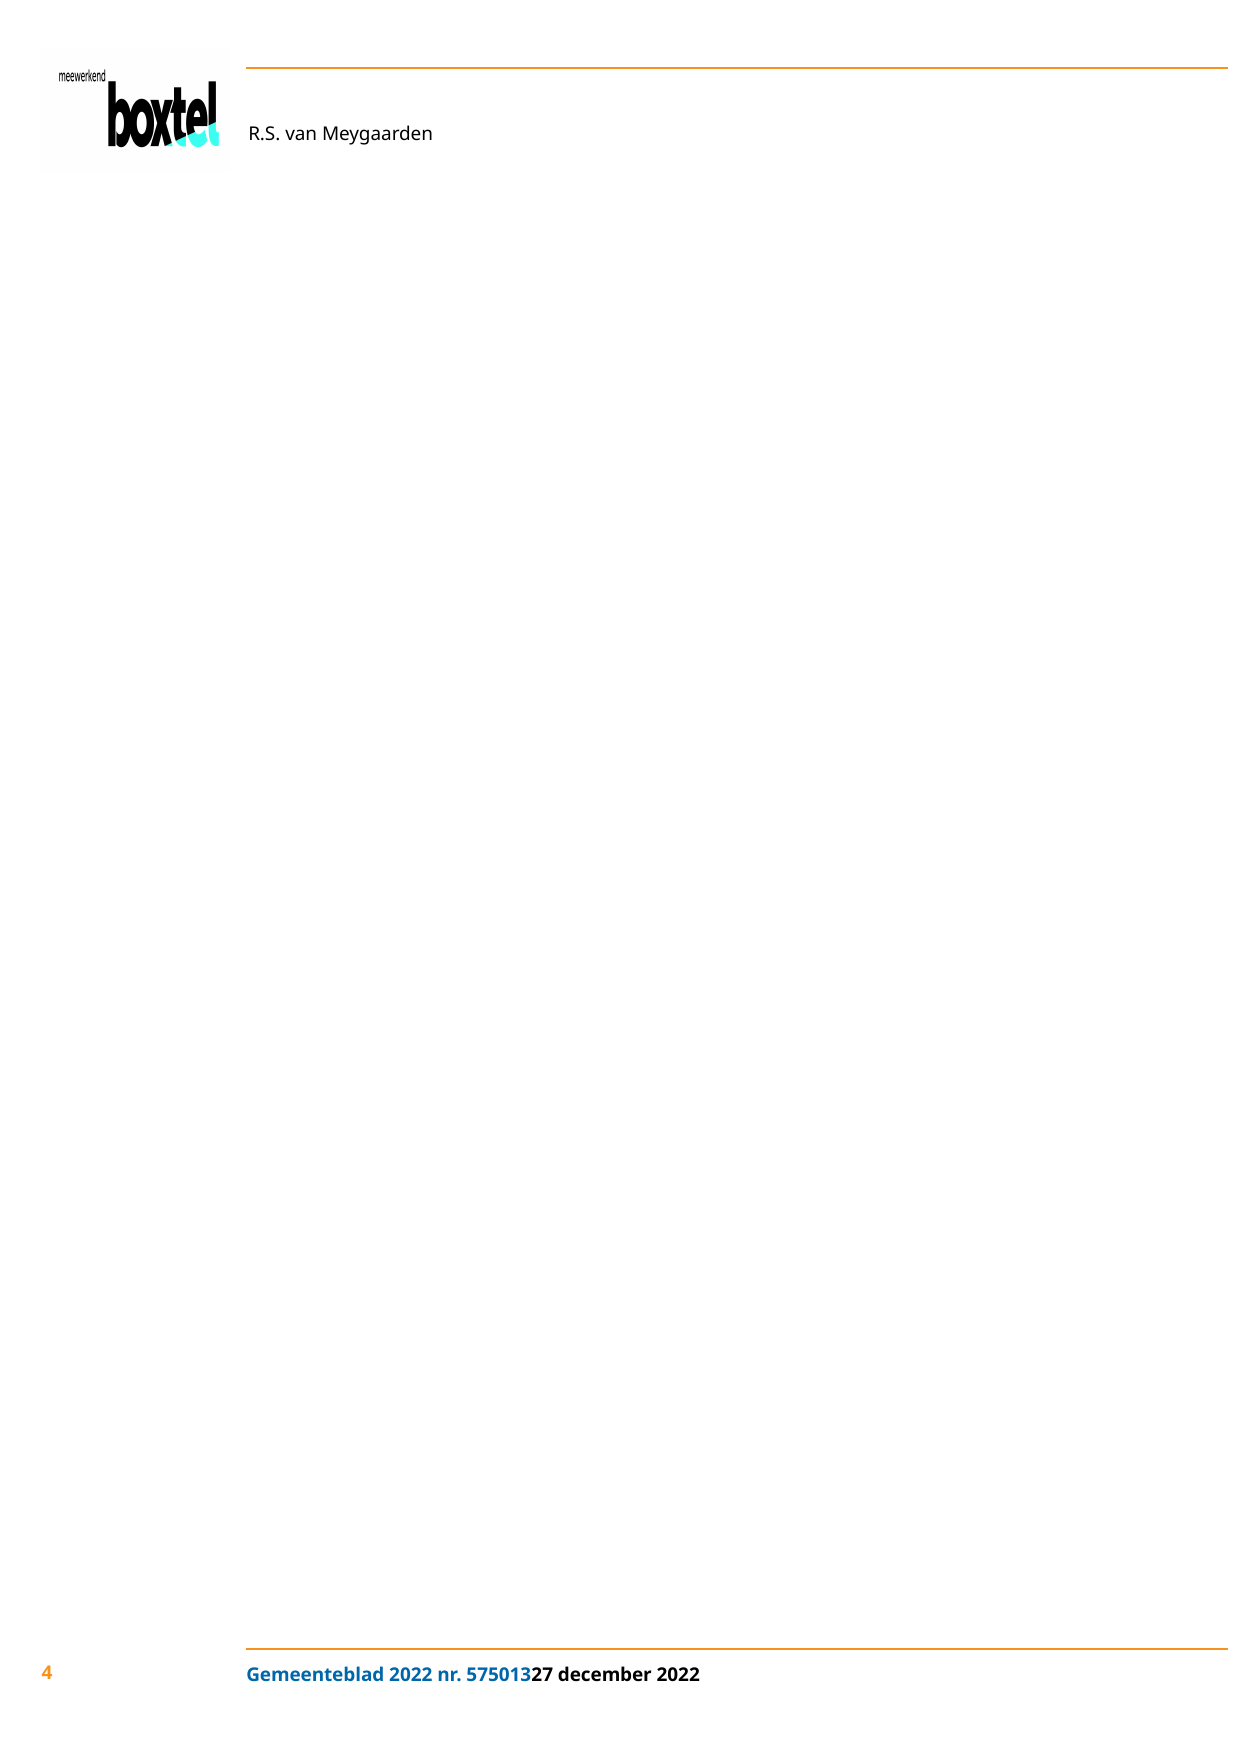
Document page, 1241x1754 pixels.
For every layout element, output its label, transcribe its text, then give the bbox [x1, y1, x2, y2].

text R.S. van Meygaarden [248, 121, 1152, 146]
picture [41, 47, 231, 172]
